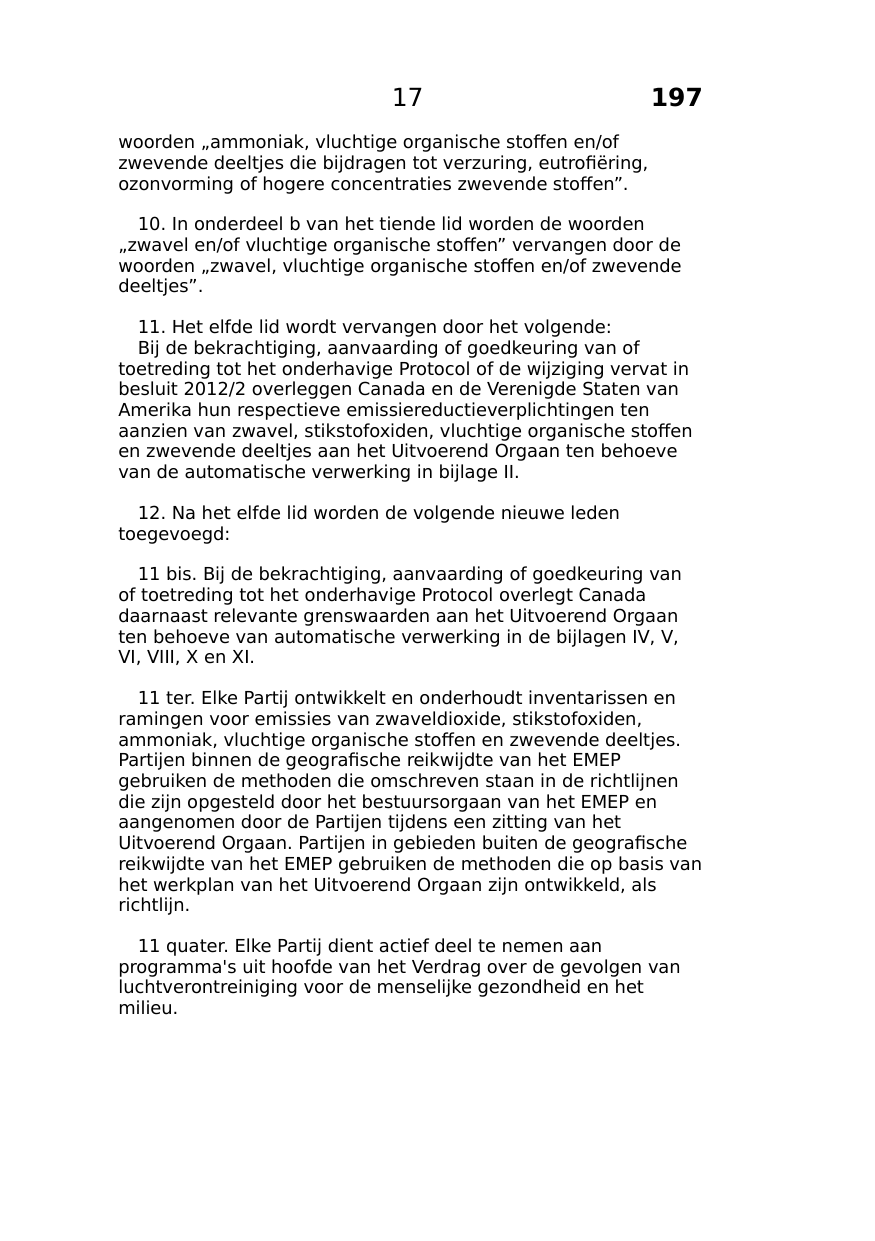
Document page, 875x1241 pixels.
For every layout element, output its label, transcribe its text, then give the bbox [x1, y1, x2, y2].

text 11 quater. Elke Partij dient actief deel te nemen aan programma's uit hoofde van het Verdrag over de gevolgen van luchtverontreiniging voor de menselijke gezondheid en het milieu. [118, 936, 703, 1019]
text 11 ter. Elke Partij ontwikkelt en onderhoudt inventarissen en ramingen voor emissies van zwaveldioxide, stikstofoxiden, ammoniak, vluchtige organische stoffen en zwevende deeltjes. Partijen binnen de geografische reikwijdte van het EMEP gebruiken de methoden die omschreven staan in de richtlijnen die zijn opgesteld door het bestuursorgaan van het EMEP en aangenomen door de Partijen tijdens een zitting van het Uitvoerend Orgaan. Partijen in gebieden buiten de geografische reikwijdte van het EMEP gebruiken de methoden die op basis van het werkplan van het Uitvoerend Orgaan zijn ontwikkeld, als richtlijn. [118, 688, 703, 916]
text Bij de bekrachtiging, aanvaarding of goedkeuring van of toetreding tot het onderhavige Protocol of de wijziging vervat in besluit 2012/2 overleggen Canada en de Verenigde Staten van Amerika hun respectieve emissiereductieverplichtingen ten aanzien van zwavel, stikstofoxiden, vluchtige organische stoffen en zwevende deeltjes aan het Uitvoerend Orgaan ten behoeve van de automatische verwerking in bijlage II. [118, 338, 703, 483]
text 11. Het elfde lid wordt vervangen door het volgende: [118, 317, 703, 338]
text 12. Na het elfde lid worden de volgende nieuwe leden toegevoegd: [118, 503, 703, 544]
text woorden „ammoniak, vluchtige organische stoffen en/of zwevende deeltjes die bijdragen tot verzuring, eutrofiëring, ozonvorming of hogere concentraties zwevende stoffen”. [118, 132, 703, 194]
text 11 bis. Bij de bekrachtiging, aanvaarding of goedkeuring van of toetreding tot het onderhavige Protocol overlegt Canada daarnaast relevante grenswaarden aan het Uitvoerend Orgaan ten behoeve van automatische verwerking in de bijlagen IV, V, VI, VIII, X en XI. [118, 564, 703, 668]
text 10. In onderdeel b van het tiende lid worden de woorden „zwavel en/of vluchtige organische stoffen” vervangen door de woorden „zwavel, vluchtige organische stoffen en/of zwevende deeltjes”. [118, 214, 703, 297]
